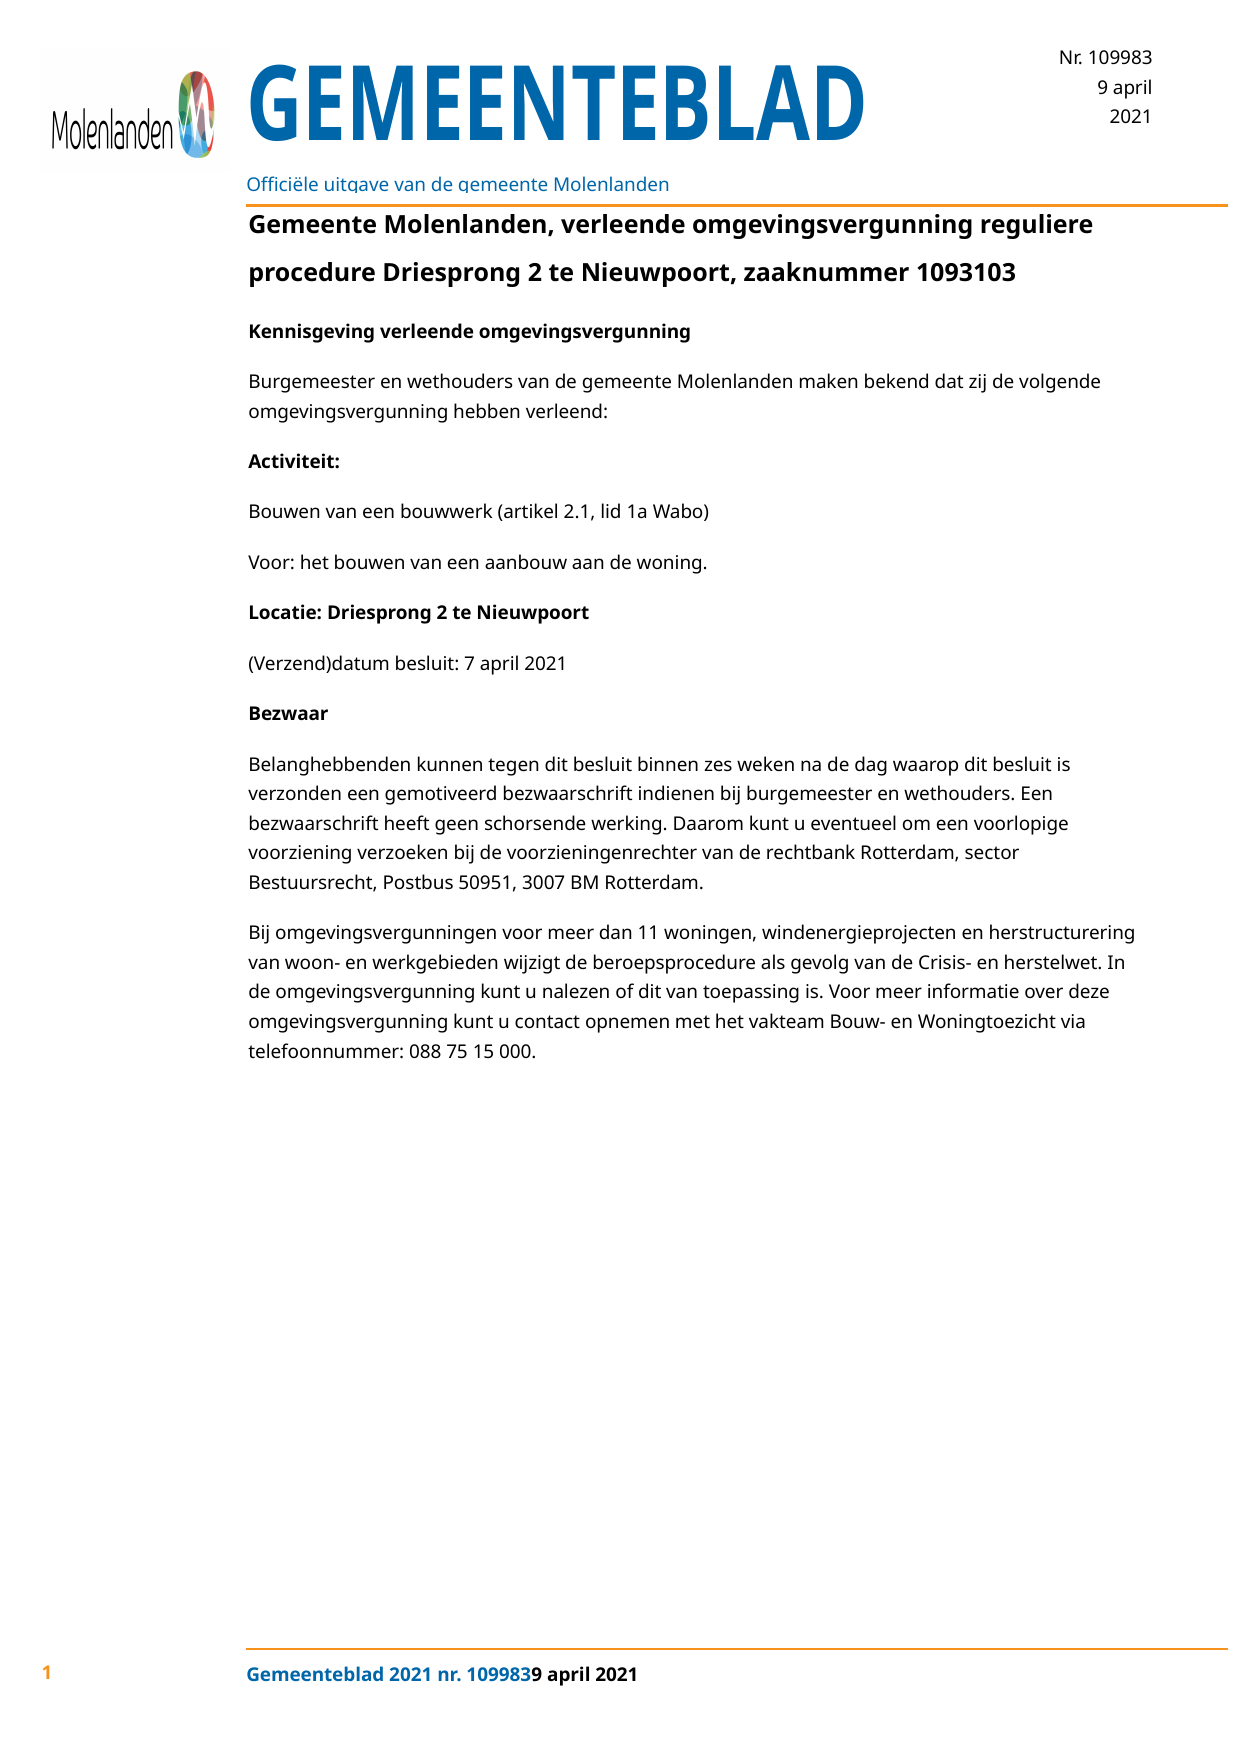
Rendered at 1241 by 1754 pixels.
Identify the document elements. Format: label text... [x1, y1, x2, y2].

text Belanghebbenden kunnen tegen dit besluit binnen zes weken na de dag waarop dit besluit is verzonden een gemotiveerd bezwaarschrift indienen bij burgemeester en wethouders. Een bezwaarschrift heeft geen schorsende werking. Daarom kunt u eventueel om een voorlopige voorziening verzoeken bij de voorzieningenrechter van de rechtbank Rotterdam, sector Bestuursrecht, Postbus 50951, 3007 BM Rotterdam. [248, 751, 1152, 895]
text Locatie: Driesprong 2 te Nieuwpoort [248, 599, 1152, 625]
text (Verzend)datum besluit: 7 april 2021 [248, 650, 1152, 676]
text Kennisgeving verleende omgevingsvergunning [248, 318, 1152, 344]
text Bezwaar [248, 700, 1152, 726]
text Activiteit: [248, 448, 1152, 474]
text Bij omgevingsvergunningen voor meer dan 11 woningen, windenergieprojecten en herstructurering van woon- en werkgebieden wijzigt de beroepsprocedure als gevolg van de Crisis- en herstelwet. In de omgevingsvergunning kunt u nalezen of dit van toepassing is. Voor meer informatie over deze omgevingsvergunning kunt u contact opnemen met het vakteam Bouw- en Woningtoezicht via telefoonnummer: 088 75 15 000. [248, 919, 1152, 1064]
text Burgemeester en wethouders van de gemeente Molenlanden maken bekend dat zij de volgende omgevingsvergunning hebben verleend: [248, 368, 1152, 424]
text Voor: het bouwen van een aanbouw aan de woning. [248, 549, 1152, 575]
text Gemeente Molenlanden, verleende omgevingsvergunning reguliere procedure Driesprong 2 te Nieuwpoort, zaaknummer 1093103 [248, 207, 1152, 288]
picture [41, 47, 231, 172]
text Bouwen van een bouwwerk (artikel 2.1, lid 1a Wabo) [248, 499, 1152, 524]
